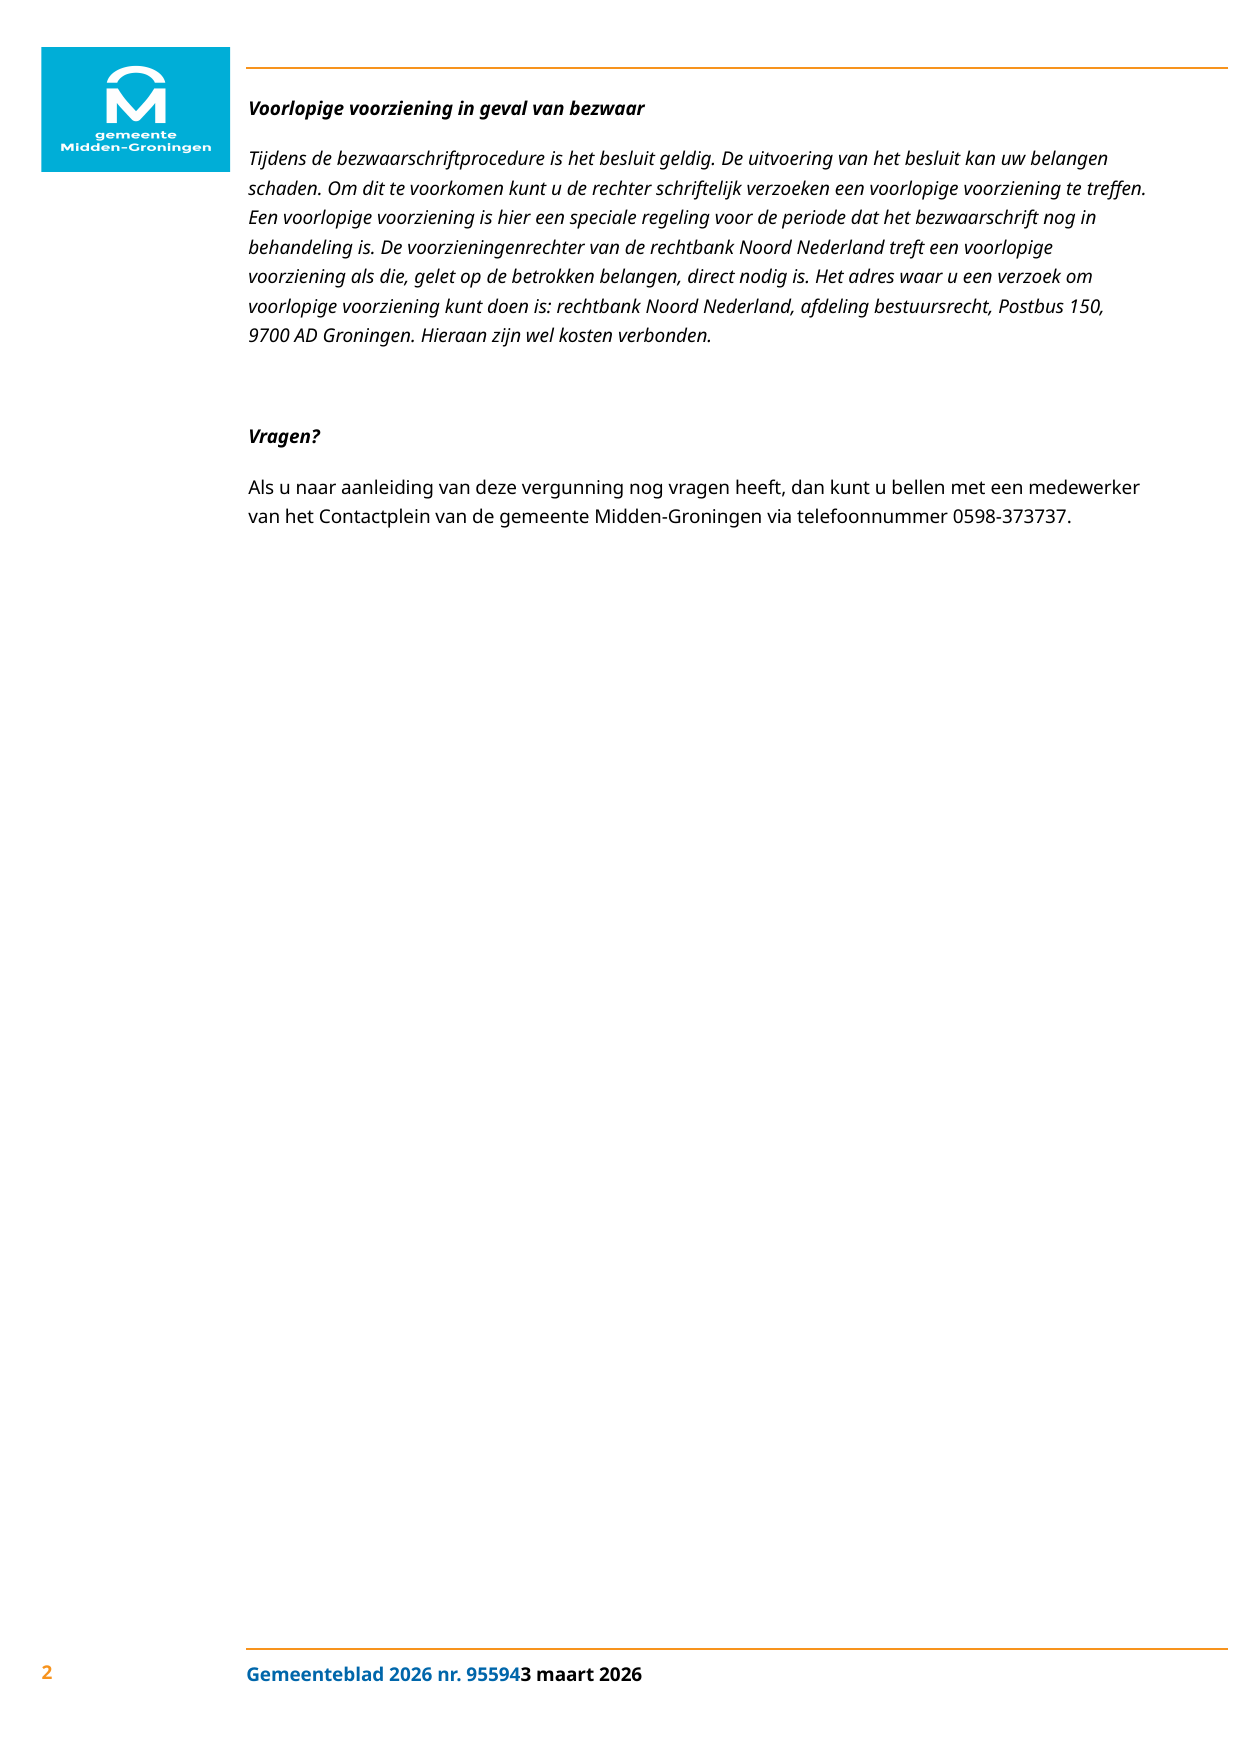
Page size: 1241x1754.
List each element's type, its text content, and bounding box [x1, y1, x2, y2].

text Tijdens de bezwaarschriftprocedure is het besluit geldig. De uitvoering van het besluit kan uw belangen schaden. Om dit te voorkomen kunt u de rechter schriftelijk verzoeken een voorlopige voorziening te treffen. Een voorlopige voorziening is hier een speciale regeling voor de periode dat het bezwaarschrift nog in behandeling is. De voorzieningenrechter van de rechtbank Noord Nederland treft een voorlopige voorziening als die, gelet op de betrokken belangen, direct nodig is. Het adres waar u een verzoek om voorlopige voorziening kunt doen is: rechtbank Noord Nederland, afdeling bestuursrecht, Postbus 150, 9700 AD Groningen. Hieraan zijn wel kosten verbonden. [248, 145, 1152, 348]
text Vragen? [248, 423, 1152, 449]
text Als u naar aanleiding van deze vergunning nog vragen heeft, dan kunt u bellen met een medewerker van het Contactplein van de gemeente Midden-Groningen via telefoonnummer 0598-373737. [248, 474, 1152, 529]
picture [108, 66, 164, 82]
picture [107, 89, 165, 122]
text Voorlopige voorziening in geval van bezwaar [248, 95, 1152, 121]
picture [184, 146, 190, 153]
